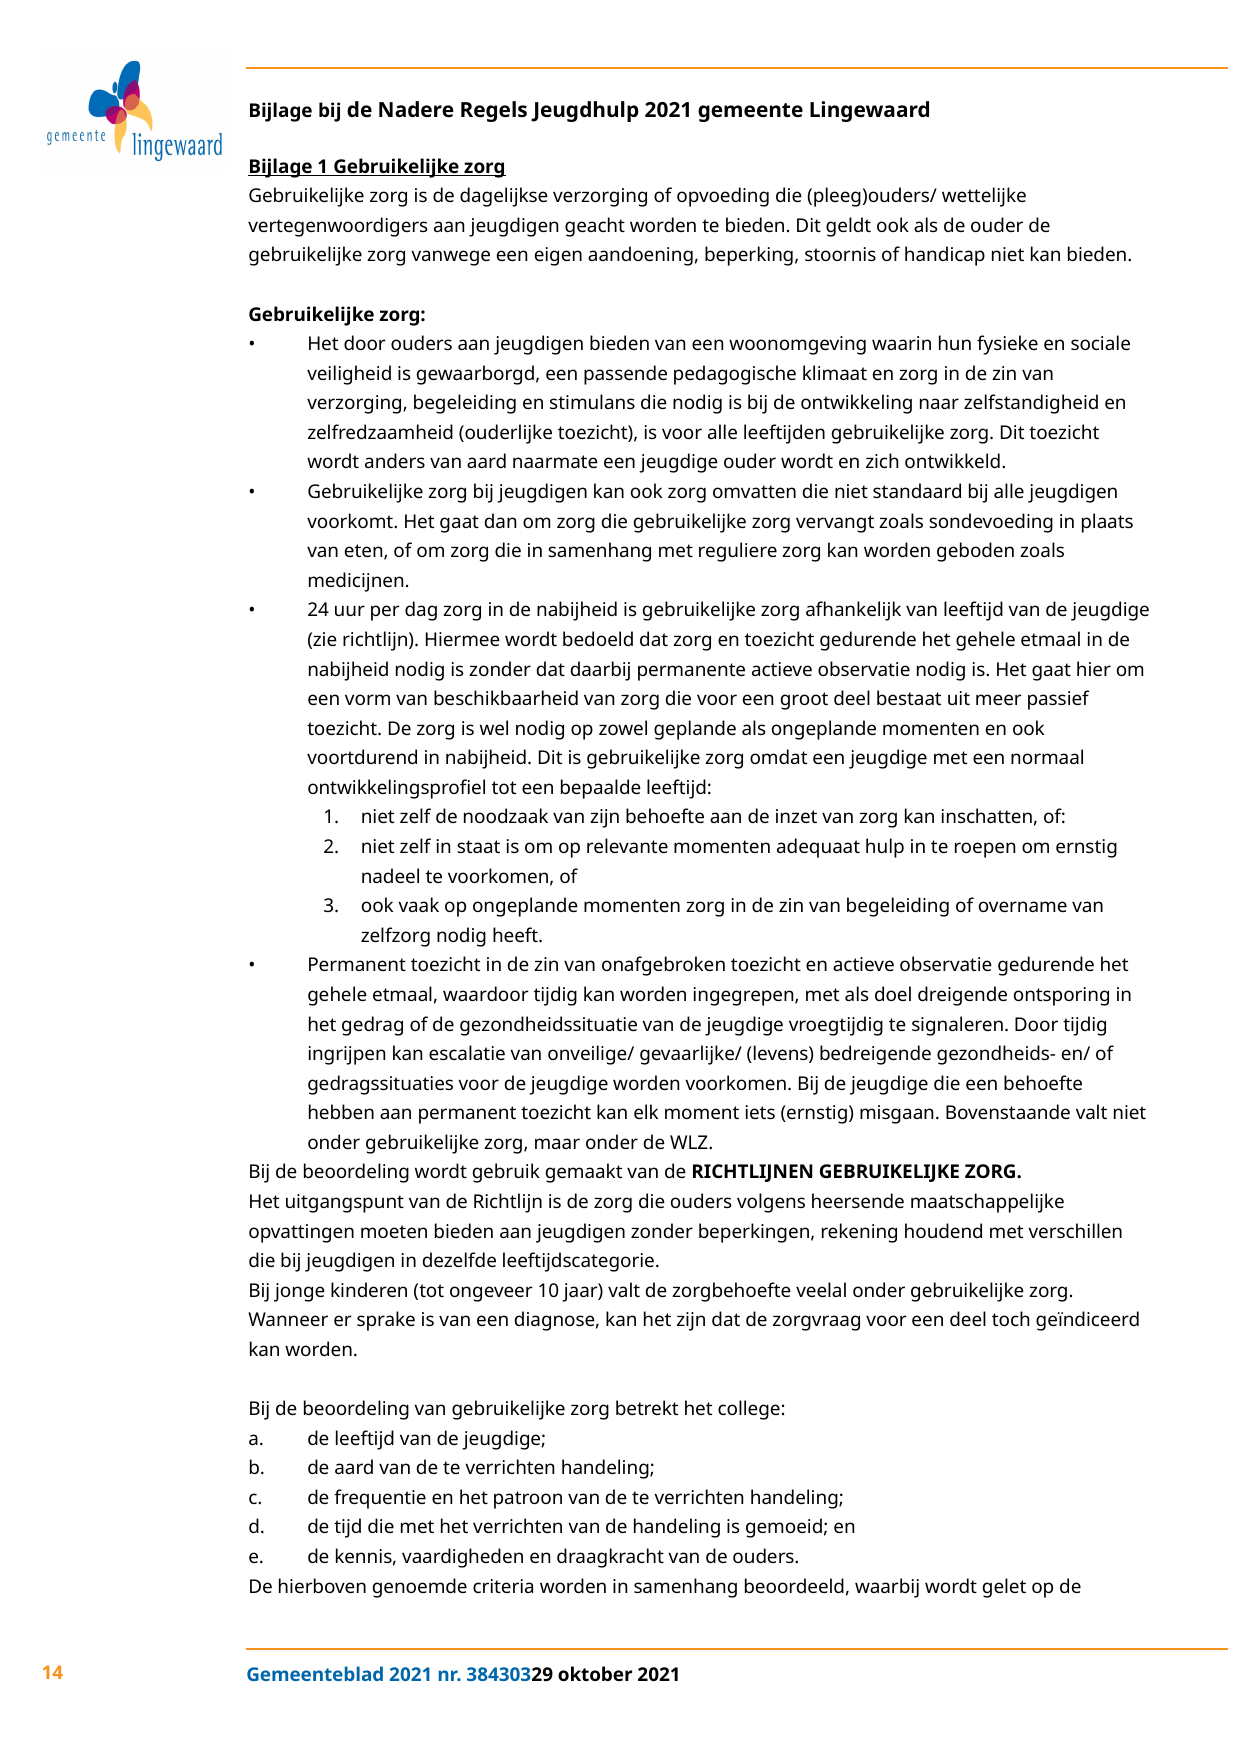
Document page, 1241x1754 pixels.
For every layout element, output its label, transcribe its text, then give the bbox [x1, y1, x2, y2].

list ook vaak op ongeplande momenten zorg in de zin van begeleiding of overname van zelfzorg nodig heeft. [323, 892, 1152, 948]
list de aard van de te verrichten handeling; [248, 1454, 1152, 1480]
list de leeftijd van de jeugdige; [248, 1425, 1152, 1451]
text Gebruikelijke zorg is de dagelijkse verzorging of opvoeding die (pleeg)ouders/ wettelijke vertegenwoordigers aan jeugdigen geacht worden te bieden. Dit geldt ook als de ouder de gebruikelijke zorg vanwege een eigen aandoening, beperking, stoornis of handicap niet kan bieden. [248, 182, 1152, 267]
list niet zelf in staat is om op relevante momenten adequaat hulp in te roepen om ernstig nadeel te voorkomen, of [323, 833, 1152, 889]
list de tijd die met het verrichten van de handeling is gemoeid; en [248, 1514, 1152, 1539]
list niet zelf de noodzaak van zijn behoefte aan de inzet van zorg kan inschatten, of: [323, 804, 1152, 829]
list de frequentie en het patroon van de te verrichten handeling; [248, 1484, 1152, 1510]
text De hierboven genoemde criteria worden in samenhang beoordeeld, waarbij wordt gelet op de [248, 1573, 1152, 1599]
text Bij jonge kinderen (tot ongeveer 10 jaar) valt de zorgbehoefte veelal onder gebruikelijke zorg. Wanneer er sprake is van een diagnose, kan het zijn dat de zorgvraag voor een deel toch geïndiceerd kan worden. [248, 1277, 1152, 1362]
list Het door ouders aan jeugdigen bieden van een woonomgeving waarin hun fysieke en sociale veiligheid is gewaarborgd, een passende pedagogische klimaat en zorg in de zin van verzorging, begeleiding en stimulans die nodig is bij de ontwikkeling naar zelfstandigheid en zelfredzaamheid (ouderlijke toezicht), is voor alle leeftijden gebruikelijke zorg. Dit toezicht wordt anders van aard naarmate een jeugdige ouder wordt en zich ontwikkeld. [248, 330, 1152, 474]
text Bij de beoordeling van gebruikelijke zorg betrekt het college: [248, 1395, 1152, 1421]
list 24 uur per dag zorg in de nabijheid is gebruikelijke zorg afhankelijk van leeftijd van de jeugdige (zie richtlijn). Hiermee wordt bedoeld dat zorg en toezicht gedurende het gehele etmaal in de nabijheid nodig is zonder dat daarbij permanente actieve observatie nodig is. Het gaat hier om een vorm van beschikbaarheid van zorg die voor een groot deel bestaat uit meer passief toezicht. De zorg is wel nodig op zowel geplande als ongeplande momenten en ook voortdurend in nabijheid. Dit is gebruikelijke zorg omdat een jeugdige met een normaal ontwikkelingsprofiel tot een bepaalde leeftijd: [248, 597, 1152, 800]
picture [41, 47, 231, 172]
list Permanent toezicht in de zin van onafgebroken toezicht en actieve observatie gedurende het gehele etmaal, waardoor tijdig kan worden ingegrepen, met als doel dreigende ontsporing in het gedrag of de gezondheidssituatie van de jeugdige vroegtijdig te signaleren. Door tijdig ingrijpen kan escalatie van onveilige/ gevaarlijke/ (levens) bedreigende gezondheids- en/ of gedragssituaties voor de jeugdige worden voorkomen. Bij de jeugdige die een behoefte hebben aan permanent toezicht kan elk moment iets (ernstig) misgaan. Bovenstaande valt niet onder gebruikelijke zorg, maar onder de WLZ. [248, 952, 1152, 1155]
text Bij de beoordeling wordt gebruik gemaakt van de RICHTLIJNEN GEBRUIKELIJKE ZORG. [248, 1159, 1152, 1184]
list de kennis, vaardigheden en draagkracht van de ouders. [248, 1543, 1152, 1569]
text Bijlage 1 Gebruikelijke zorg [248, 153, 1152, 179]
text Het uitgangspunt van de Richtlijn is de zorg die ouders volgens heersende maatschappelijke opvattingen moeten bieden aan jeugdigen zonder beperkingen, rekening houdend met verschillen die bij jeugdigen in dezelfde leeftijdscategorie. [248, 1188, 1152, 1273]
list Gebruikelijke zorg bij jeugdigen kan ook zorg omvatten die niet standaard bij alle jeugdigen voorkomt. Het gaat dan om zorg die gebruikelijke zorg vervangt zoals sondevoeding in plaats van eten, of om zorg die in samenhang met reguliere zorg kan worden geboden zoals medicijnen. [248, 478, 1152, 593]
text Bijlage bij de Nadere Regels Jeugdhulp 2021 gemeente Lingewaard [248, 95, 1152, 123]
text Gebruikelijke zorg: [248, 301, 1152, 327]
